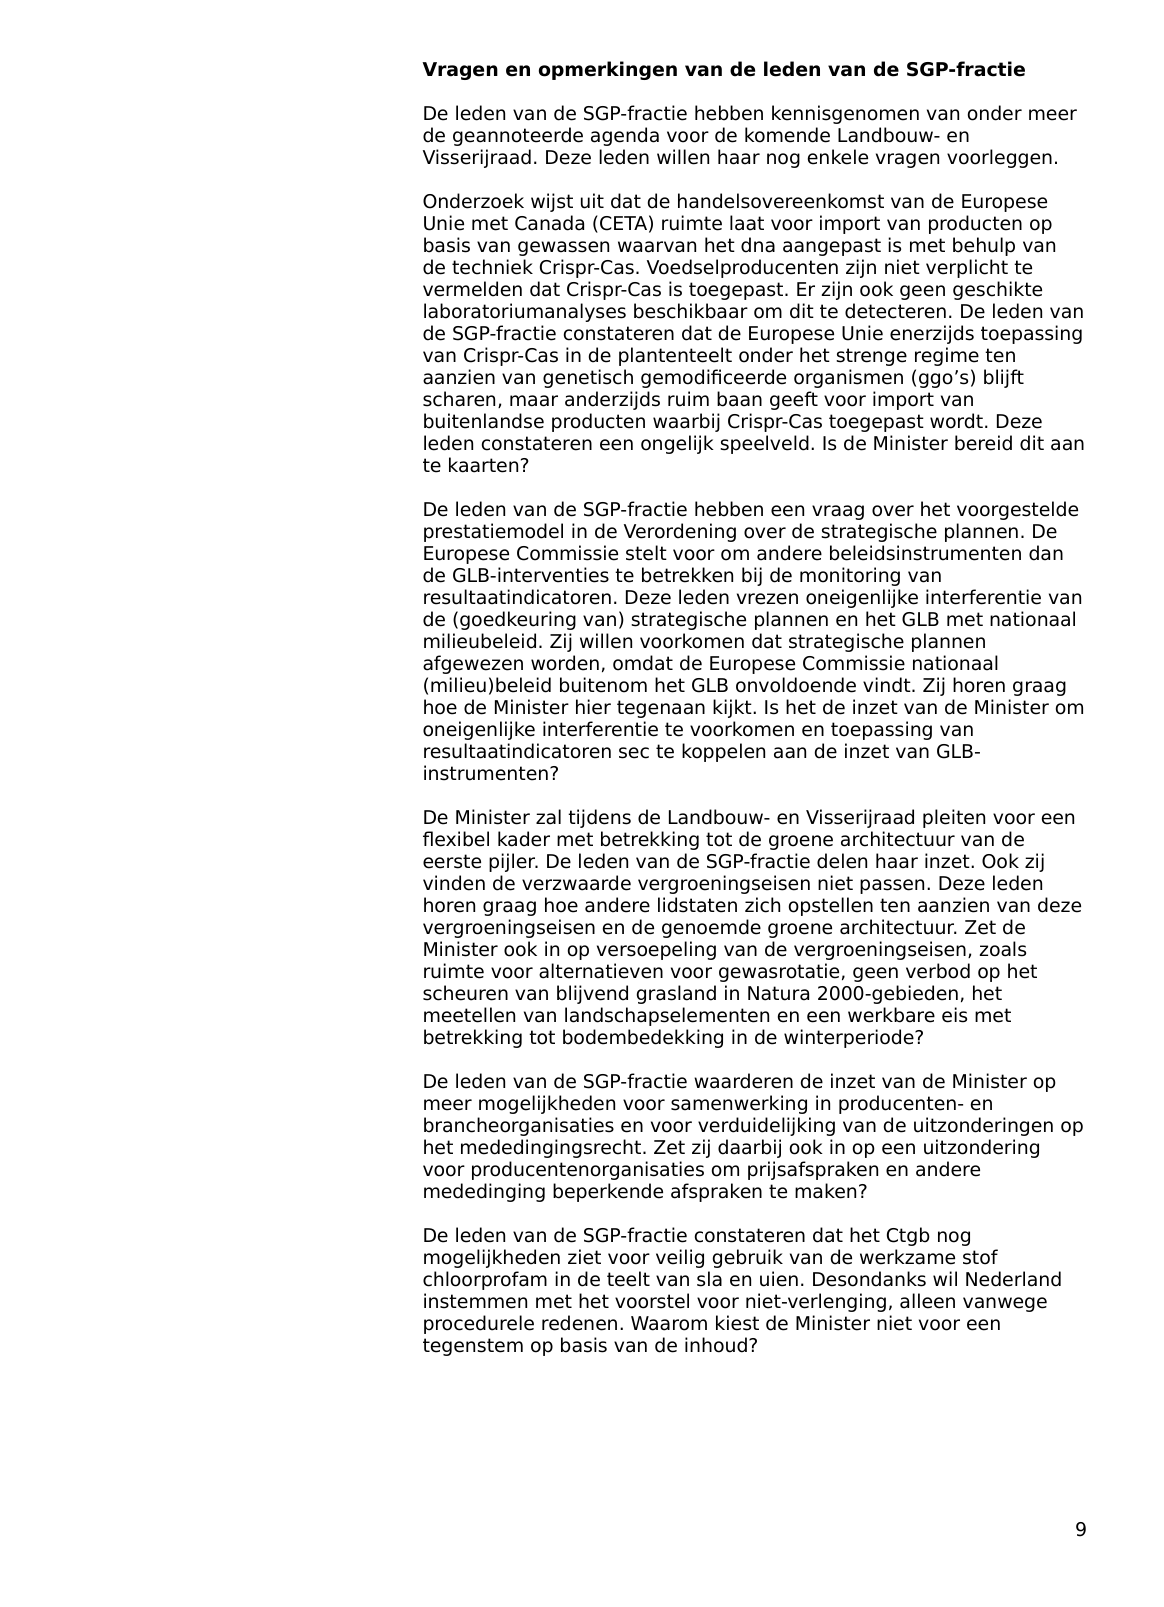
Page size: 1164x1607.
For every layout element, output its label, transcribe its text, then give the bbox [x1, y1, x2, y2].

text De Minister zal tijdens de Landbouw- en Visserijraad pleiten voor een flexibel kader met betrekking tot de groene architectuur van de eerste pijler. De leden van de SGP-fractie delen haar inzet. Ook zij vinden de verzwaarde vergroeningseisen niet passen. Deze leden horen graag hoe andere lidstaten zich opstellen ten aanzien van deze vergroeningseisen en de genoemde groene architectuur. Zet de Minister ook in op versoepeling van de vergroeningseisen, zoals ruimte voor alternatieven voor gewasrotatie, geen verbod op het scheuren van blijvend grasland in Natura 2000-gebieden, het meetellen van landschapselementen en een werkbare eis met betrekking tot bodembedekking in de winterperiode? [422, 807, 1087, 1049]
text Onderzoek wijst uit dat de handelsovereenkomst van de Europese Unie met Canada (CETA) ruimte laat voor import van producten op basis van gewassen waarvan het dna aangepast is met behulp van de techniek Crispr-Cas. Voedselproducenten zijn niet verplicht te vermelden dat Crispr-Cas is toegepast. Er zijn ook geen geschikte laboratoriumanalyses beschikbaar om dit te detecteren. De leden van de SGP-fractie constateren dat de Europese Unie enerzijds toepassing van Crispr-Cas in de plantenteelt onder het strenge regime ten aanzien van genetisch gemodificeerde organismen (ggo’s) blijft scharen, maar anderzijds ruim baan geeft voor import van buitenlandse producten waarbij Crispr-Cas toegepast wordt. Deze leden constateren een ongelijk speelveld. Is de Minister bereid dit aan te kaarten? [422, 191, 1087, 477]
text De leden van de SGP-fractie constateren dat het Ctgb nog mogelijkheden ziet voor veilig gebruik van de werkzame stof chloorprofam in de teelt van sla en uien. Desondanks wil Nederland instemmen met het voorstel voor niet-verlenging, alleen vanwege procedurele redenen. Waarom kiest de Minister niet voor een tegenstem op basis van de inhoud? [422, 1225, 1087, 1357]
text De leden van de SGP-fractie waarderen de inzet van de Minister op meer mogelijkheden voor samenwerking in producenten- en brancheorganisaties en voor verduidelijking van de uitzonderingen op het mededingingsrecht. Zet zij daarbij ook in op een uitzondering voor producentenorganisaties om prijsafspraken en andere mededinging beperkende afspraken te maken? [422, 1071, 1087, 1203]
text De leden van de SGP-fractie hebben kennisgenomen van onder meer de geannoteerde agenda voor de komende Landbouw- en Visserijraad. Deze leden willen haar nog enkele vragen voorleggen. [422, 103, 1087, 169]
subtitle Vragen en opmerkingen van de leden van de SGP-fractie [422, 59, 1087, 81]
text De leden van de SGP-fractie hebben een vraag over het voorgestelde prestatiemodel in de Verordening over de strategische plannen. De Europese Commissie stelt voor om andere beleidsinstrumenten dan de GLB-interventies te betrekken bij de monitoring van resultaatindicatoren. Deze leden vrezen oneigenlijke interferentie van de (goedkeuring van) strategische plannen en het GLB met nationaal milieubeleid. Zij willen voorkomen dat strategische plannen afgewezen worden, omdat de Europese Commissie nationaal (milieu)beleid buitenom het GLB onvoldoende vindt. Zij horen graag hoe de Minister hier tegenaan kijkt. Is het de inzet van de Minister om oneigenlijke interferentie te voorkomen en toepassing van resultaatindicatoren sec te koppelen aan de inzet van GLB-instrumenten? [422, 499, 1087, 785]
